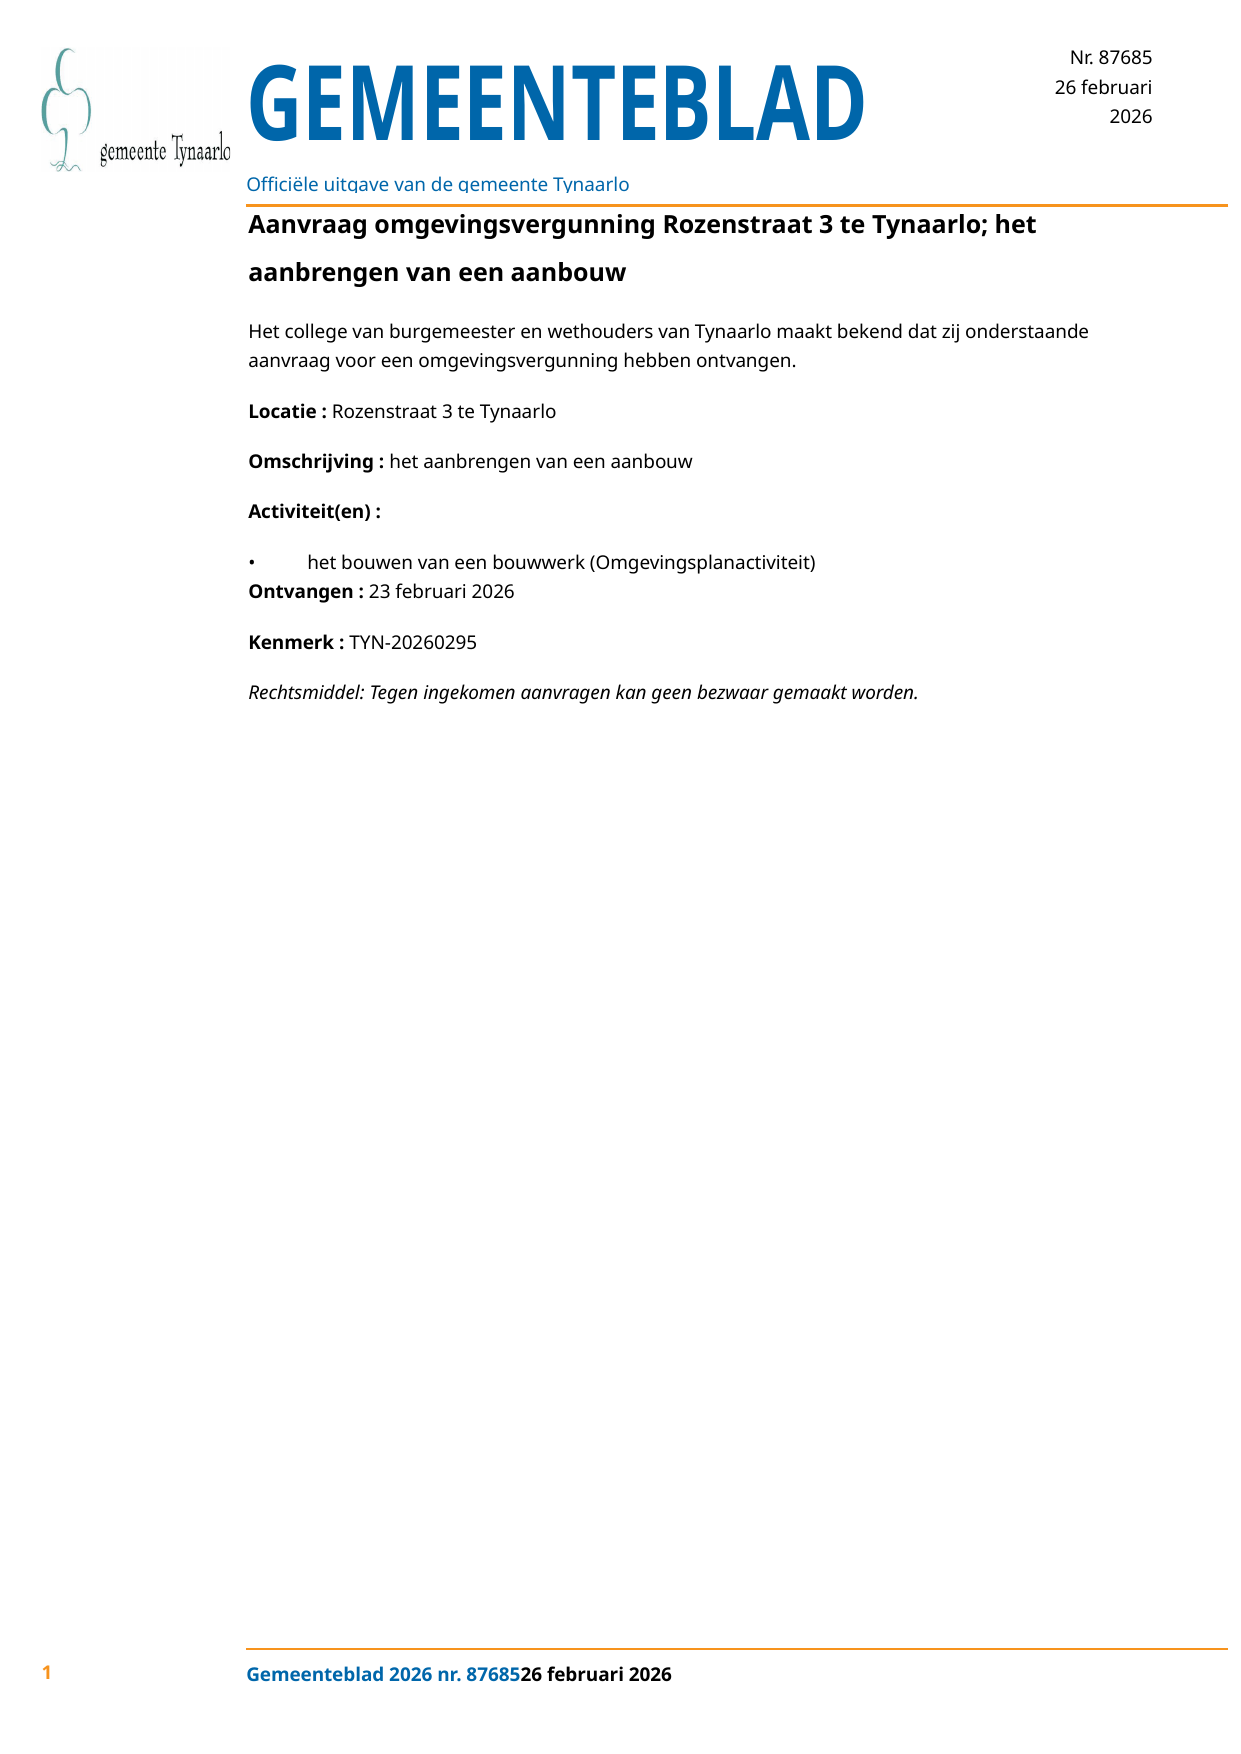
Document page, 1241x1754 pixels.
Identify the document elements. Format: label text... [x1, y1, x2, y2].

text Omschrijving : het aanbrengen van een aanbouw [248, 448, 1152, 474]
list het bouwen van een bouwwerk (Omgevingsplanactiviteit) [248, 549, 1152, 575]
text Rechtsmiddel: Tegen ingekomen aanvragen kan geen bezwaar gemaakt worden. [248, 679, 1152, 705]
text Het college van burgemeester en wethouders van Tynaarlo maakt bekend dat zij onderstaande aanvraag voor een omgevingsvergunning hebben ontvangen. [248, 318, 1152, 373]
text Kenmerk : TYN-20260295 [248, 629, 1152, 655]
text Aanvraag omgevingsvergunning Rozenstraat 3 te Tynaarlo; het aanbrengen van een aanbouw [248, 207, 1152, 288]
picture [41, 47, 231, 172]
text Locatie : Rozenstraat 3 te Tynaarlo [248, 398, 1152, 424]
text Activiteit(en) : [248, 499, 1152, 524]
text Ontvangen : 23 februari 2026 [248, 579, 1152, 604]
